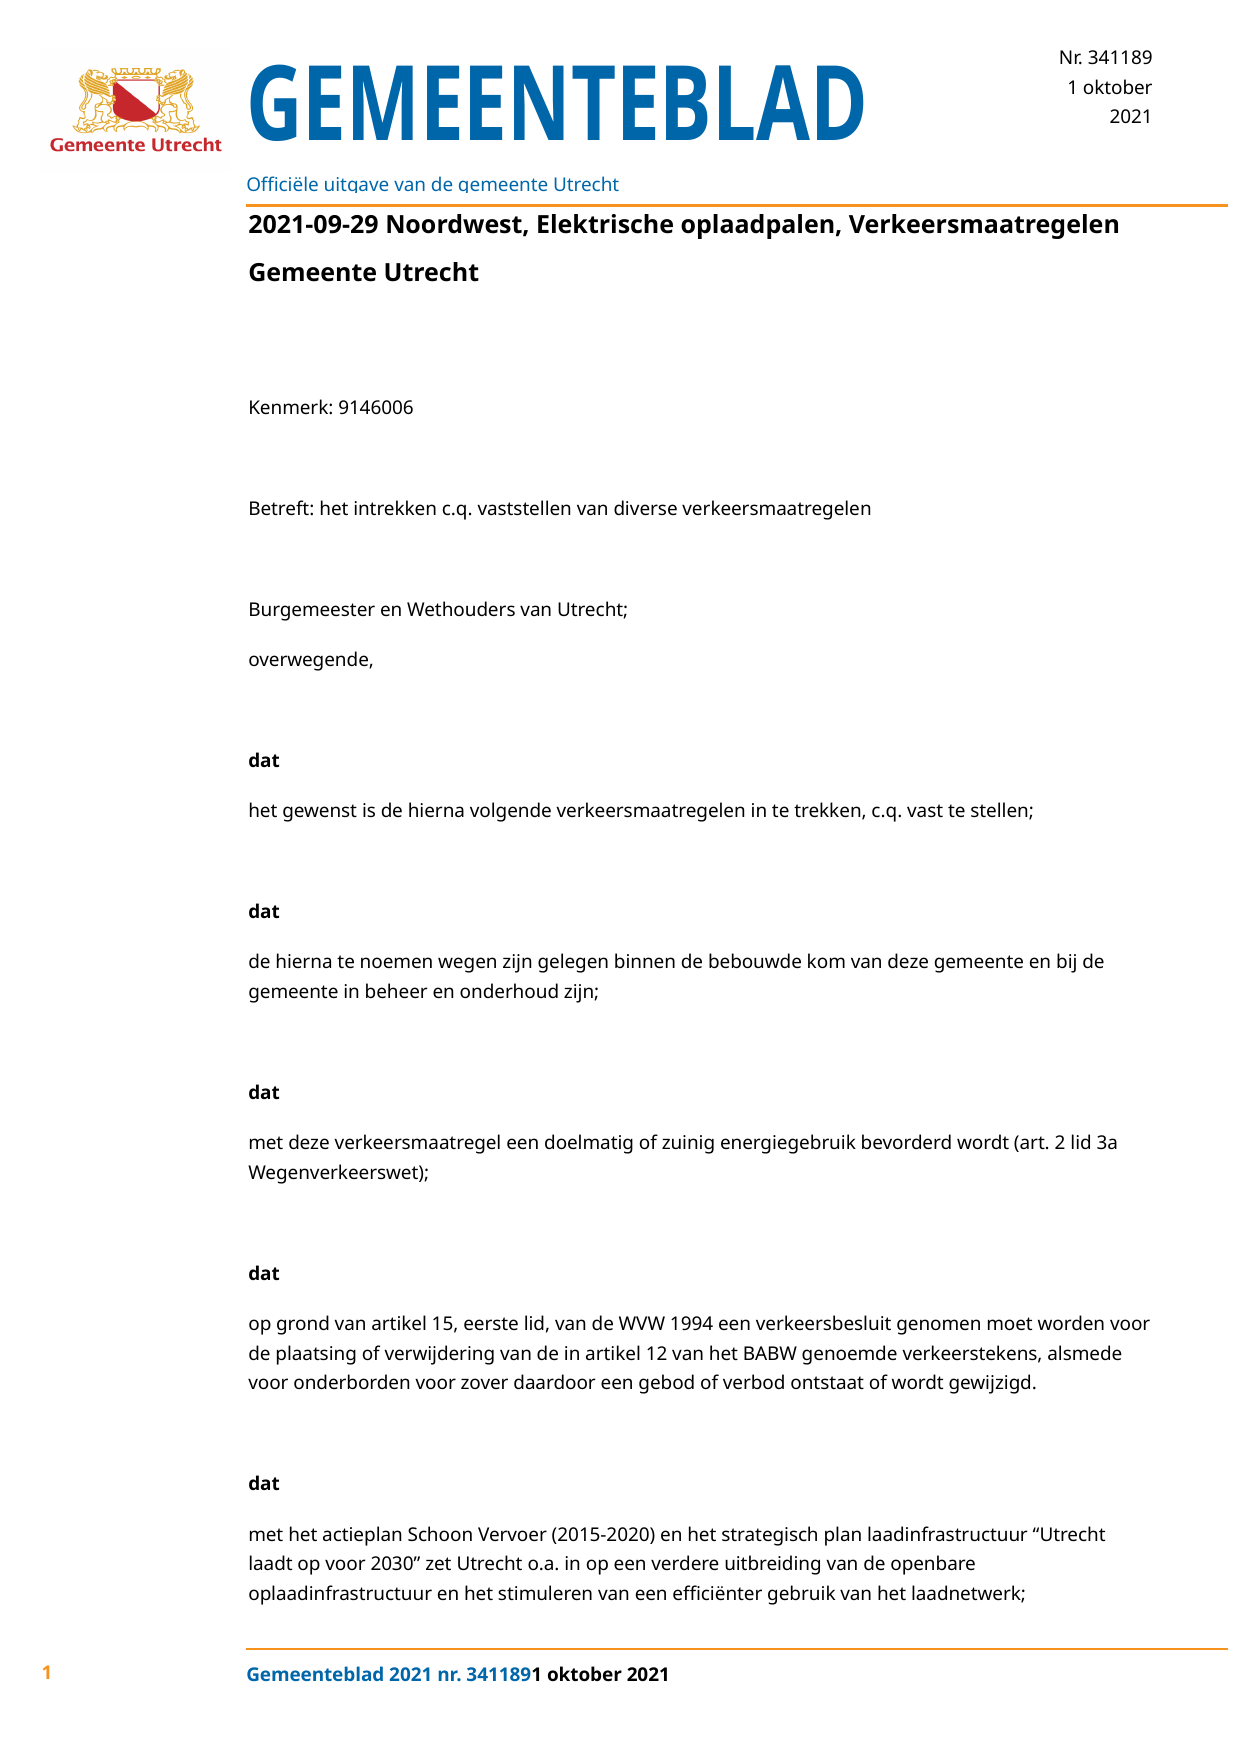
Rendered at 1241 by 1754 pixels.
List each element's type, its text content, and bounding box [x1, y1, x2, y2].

text met het actieplan Schoon Vervoer (2015-2020) en het strategisch plan laadinfrastructuur “Utrecht laadt op voor 2030” zet Utrecht o.a. in op een verdere uitbreiding van de openbare oplaadinfrastructuur en het stimuleren van een efficiënter gebruik van het laadnetwerk; [248, 1521, 1152, 1606]
text met deze verkeersmaatregel een doelmatig of zuinig energiegebruik bevorderd wordt (art. 2 lid 3a Wegenverkeerswet); [248, 1129, 1152, 1185]
text dat [248, 1470, 1152, 1496]
text 2021-09-29 Noordwest, Elektrische oplaadpalen, Verkeersmaatregelen Gemeente Utrecht [248, 207, 1152, 288]
text overwegende, [248, 646, 1152, 672]
text het gewenst is de hierna volgende verkeersmaatregelen in te trekken, c.q. vast te stellen; [248, 797, 1152, 823]
text dat [248, 898, 1152, 924]
text op grond van artikel 15, eerste lid, van de WVW 1994 een verkeersbesluit genomen moet worden voor de plaatsing of verwijdering van de in artikel 12 van het BABW genoemde verkeerstekens, alsmede voor onderborden voor zover daardoor een gebod of verbod ontstaat of wordt gewijzigd. [248, 1310, 1152, 1395]
picture [41, 47, 231, 172]
text Betreft: het intrekken c.q. vaststellen van diverse verkeersmaatregelen [248, 495, 1152, 521]
text Kenmerk: 9146006 [248, 394, 1152, 420]
text dat [248, 747, 1152, 773]
text dat [248, 1079, 1152, 1105]
text Burgemeester en Wethouders van Utrecht; [248, 596, 1152, 621]
text dat [248, 1260, 1152, 1286]
text de hierna te noemen wegen zijn gelegen binnen de bebouwde kom van deze gemeente en bij de gemeente in beheer en onderhoud zijn; [248, 949, 1152, 1004]
